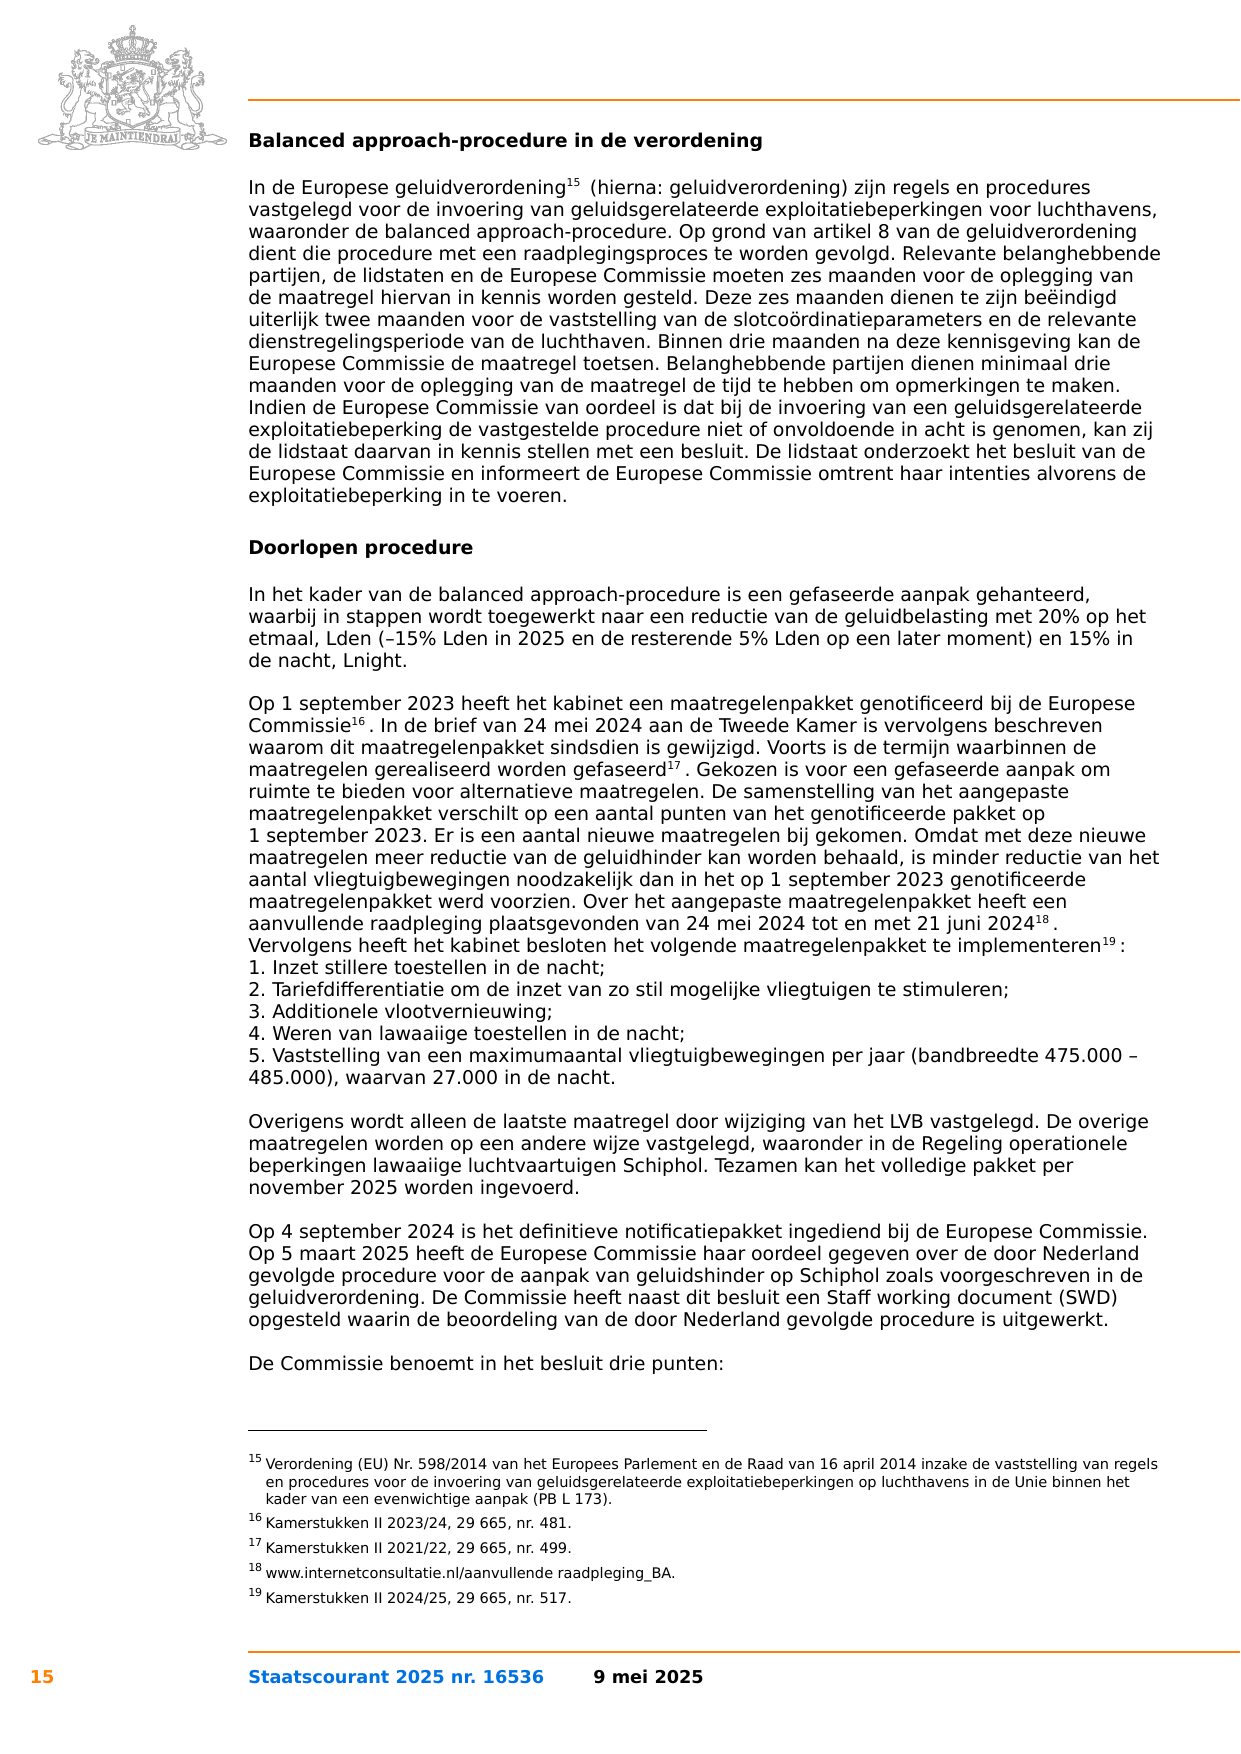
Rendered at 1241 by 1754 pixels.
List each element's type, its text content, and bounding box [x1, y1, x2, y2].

text 2. Tariefdifferentiatie om de inzet van zo stil mogelijke vliegtuigen te stimuleren; [248, 979, 1163, 1001]
text Verordening (EU) Nr. 598/2014 van het Europees Parlement en de Raad van 16 april 2014 inzake de vaststelling van regels en procedures voor de invoering van geluidsgerelateerde exploitatiebeperkingen op luchthavens in de Unie binnen het kader van een evenwichtige aanpak (PB L 173). [248, 1452, 1163, 1508]
text Op 1 september 2023 heeft het kabinet een maatregelenpakket genotificeerd bij de Europese Commissie. In de brief van 24 mei 2024 aan de Tweede Kamer is vervolgens beschreven waarom dit maatregelenpakket sindsdien is gewijzigd. Voorts is de termijn waarbinnen de maatregelen gerealiseerd worden gefaseerd. Gekozen is voor een gefaseerde aanpak om ruimte te bieden voor alternatieve maatregelen. De samenstelling van het aangepaste maatregelenpakket verschilt op een aantal punten van het genotificeerde pakket op 1 september 2023. Er is een aantal nieuwe maatregelen bij gekomen. Omdat met deze nieuwe maatregelen meer reductie van de geluidhinder kan worden behaald, is minder reductie van het aantal vliegtuigbewegingen noodzakelijk dan in het op 1 september 2023 genotificeerde maatregelenpakket werd voorzien. Over het aangepaste maatregelenpakket heeft een aanvullende raadpleging plaatsgevonden van 24 mei 2024 tot en met 21 juni 2024. Vervolgens heeft het kabinet besloten het volgende maatregelenpakket te implementeren: [248, 693, 1163, 957]
subtitle Balanced approach-procedure in de verordening [248, 130, 1163, 152]
text Kamerstukken II 2023/24, 29 665, nr. 481. [248, 1511, 1163, 1533]
subtitle Doorlopen procedure [248, 537, 1163, 558]
text Op 4 september 2024 is het definitieve notificatiepakket ingediend bij de Europese Commissie. Op 5 maart 2025 heeft de Europese Commissie haar oordeel gegeven over de door Nederland gevolgde procedure voor de aanpak van geluidshinder op Schiphol zoals voorgeschreven in de geluidverordening. De Commissie heeft naast dit besluit een Staff working document (SWD) opgesteld waarin de beoordeling van de door Nederland gevolgde procedure is uitgewerkt. [248, 1221, 1163, 1331]
text In het kader van de balanced approach-procedure is een gefaseerde aanpak gehanteerd, waarbij in stappen wordt toegewerkt naar een reductie van de geluidbelasting met 20% op het etmaal, Lden (–15% Lden in 2025 en de resterende 5% Lden op een later moment) en 15% in de nacht, Lnight. [248, 583, 1163, 671]
text 5. Vaststelling van een maximumaantal vliegtuigbewegingen per jaar (bandbreedte 475.000 – 485.000), waarvan 27.000 in de nacht. [248, 1045, 1163, 1089]
text Kamerstukken II 2021/22, 29 665, nr. 499. [248, 1536, 1163, 1558]
text Overigens wordt alleen de laatste maatregel door wijziging van het LVB vastgelegd. De overige maatregelen worden op een andere wijze vastgelegd, waaronder in de Regeling operationele beperkingen lawaaiige luchtvaartuigen Schiphol. Tezamen kan het volledige pakket per november 2025 worden ingevoerd. [248, 1111, 1163, 1199]
text www.internetconsultatie.nl/aanvullende raadpleging_BA. [248, 1561, 1163, 1583]
text 1. Inzet stillere toestellen in de nacht; [248, 957, 1163, 979]
text De Commissie benoemt in het besluit drie punten: [248, 1352, 1163, 1374]
text In de Europese geluidverordening (hierna: geluidverordening) zijn regels en procedures vastgelegd voor de invoering van geluidsgerelateerde exploitatiebeperkingen voor luchthavens, waaronder de balanced approach-procedure. Op grond van artikel 8 van de geluidverordening dient die procedure met een raadplegingsproces te worden gevolgd. Relevante belanghebbende partijen, de lidstaten en de Europese Commissie moeten zes maanden voor de oplegging van de maatregel hiervan in kennis worden gesteld. Deze zes maanden dienen te zijn beëindigd uiterlijk twee maanden voor de vaststelling van de slotcoördinatieparameters en de relevante dienstregelingsperiode van de luchthaven. Binnen drie maanden na deze kennisgeving kan de Europese Commissie de maatregel toetsen. Belanghebbende partijen dienen minimaal drie maanden voor de oplegging van de maatregel de tijd te hebben om opmerkingen te maken. Indien de Europese Commissie van oordeel is dat bij de invoering van een geluidsgerelateerde exploitatiebeperking de vastgestelde procedure niet of onvoldoende in acht is genomen, kan zij de lidstaat daarvan in kennis stellen met een besluit. De lidstaat onderzoekt het besluit van de Europese Commissie en informeert de Europese Commissie omtrent haar intenties alvorens de exploitatiebeperking in te voeren. [248, 177, 1163, 507]
text 3. Additionele vlootvernieuwing; [248, 1001, 1163, 1023]
text 4. Weren van lawaaiige toestellen in de nacht; [248, 1023, 1163, 1045]
picture [38, 25, 227, 150]
text Kamerstukken II 2024/25, 29 665, nr. 517. [248, 1586, 1163, 1608]
